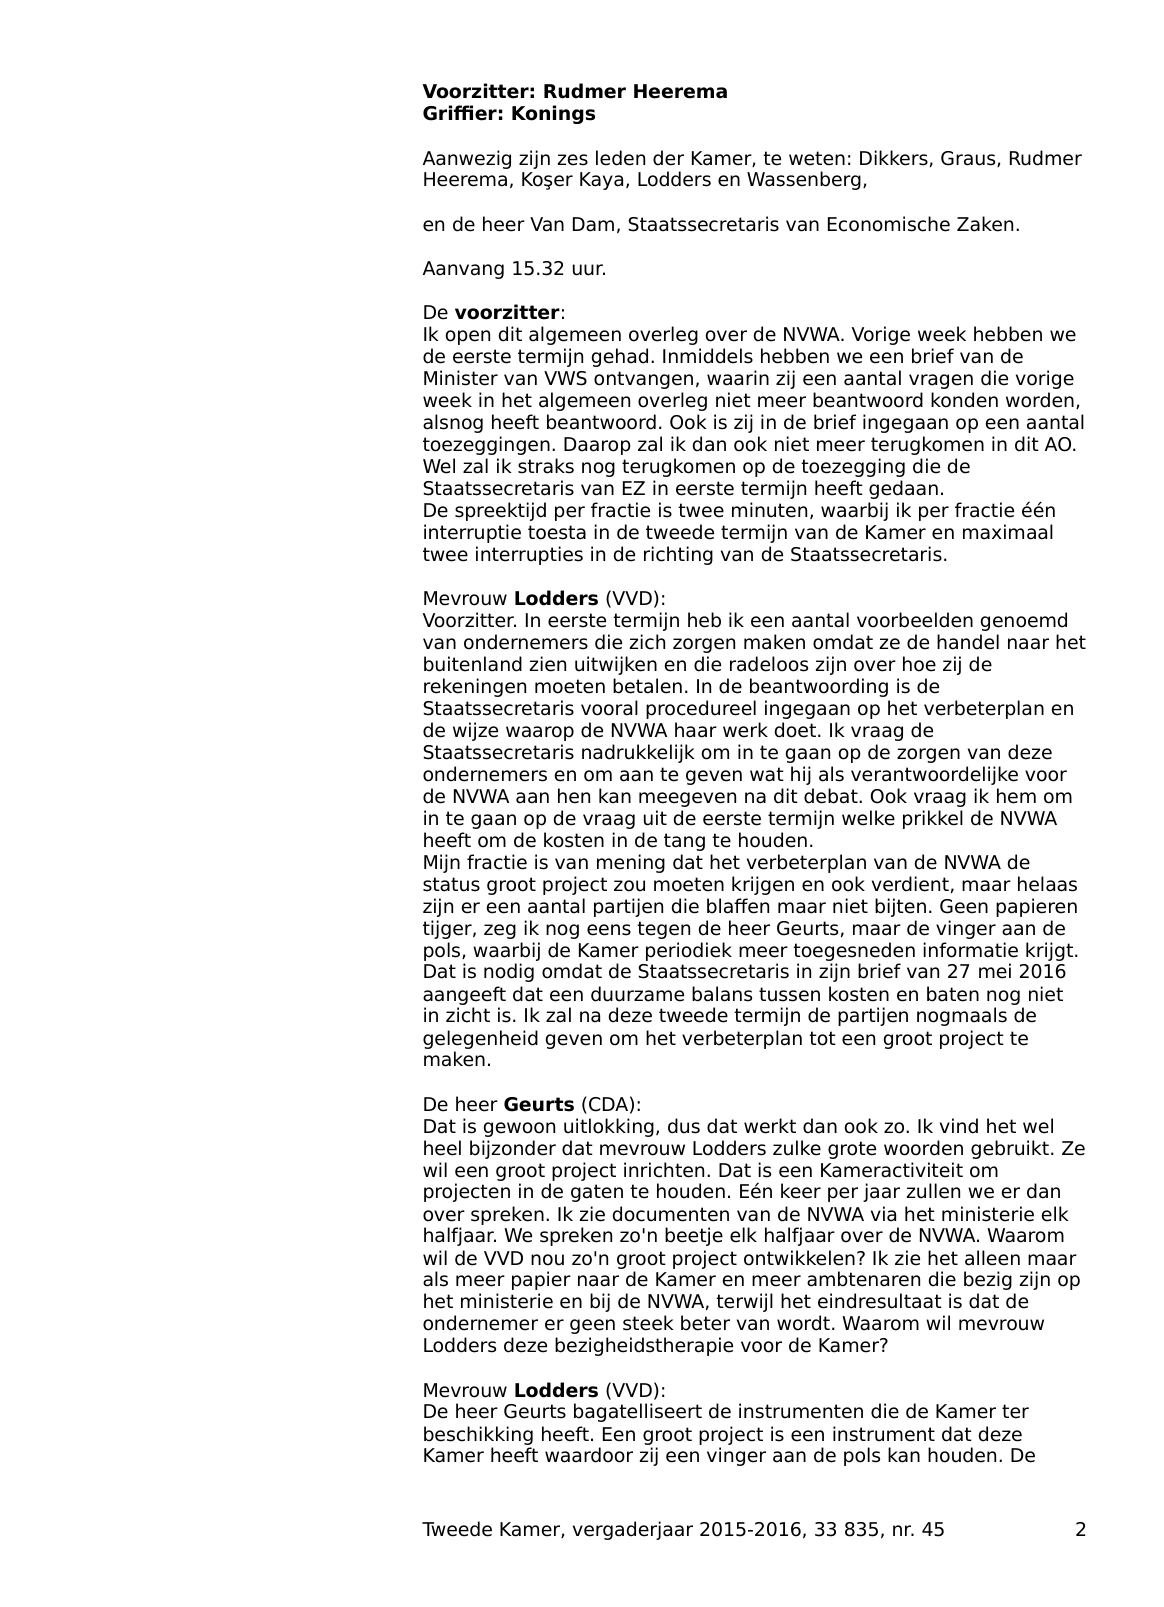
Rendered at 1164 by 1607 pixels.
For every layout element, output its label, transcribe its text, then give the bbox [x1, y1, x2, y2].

text De heer Geurts (CDA): [422, 1093, 1087, 1116]
text De voorzitter: [422, 302, 1087, 324]
text Mevrouw Lodders (VVD): [422, 1379, 1087, 1401]
text Griffier: Konings [422, 103, 1087, 125]
text De spreektijd per fractie is twee minuten, waarbij ik per fractie één interruptie toesta in de tweede termijn van de Kamer en maximaal twee interrupties in de richting van de Staatssecretaris. [422, 500, 1087, 566]
text Aanwezig zijn zes leden der Kamer, te weten: Dikkers, Graus, Rudmer Heerema, Koşer Kaya, Lodders en Wassenberg, [422, 147, 1087, 191]
text Mijn fractie is van mening dat het verbeterplan van de NVWA de status groot project zou moeten krijgen en ook verdient, maar helaas zijn er een aantal partijen die blaffen maar niet bijten. Geen papieren tijger, zeg ik nog eens tegen de heer Geurts, maar de vinger aan de pols, waarbij de Kamer periodiek meer toegesneden informatie krijgt. Dat is nodig omdat de Staatssecretaris in zijn brief van 27 mei 2016 aangeeft dat een duurzame balans tussen kosten en baten nog niet in zicht is. Ik zal na deze tweede termijn de partijen nogmaals de gelegenheid geven om het verbeterplan tot een groot project te maken. [422, 852, 1087, 1071]
text Voorzitter: Rudmer Heerema [422, 81, 1087, 103]
text Ik open dit algemeen overleg over de NVWA. Vorige week hebben we de eerste termijn gehad. Inmiddels hebben we een brief van de Minister van VWS ontvangen, waarin zij een aantal vragen die vorige week in het algemeen overleg niet meer beantwoord konden worden, alsnog heeft beantwoord. Ook is zij in de brief ingegaan op een aantal toezeggingen. Daarop zal ik dan ook niet meer terugkomen in dit AO. Wel zal ik straks nog terugkomen op de toezegging die de Staatssecretaris van EZ in eerste termijn heeft gedaan. [422, 324, 1087, 500]
text en de heer Van Dam, Staatssecretaris van Economische Zaken. [422, 213, 1087, 236]
text Aanvang 15.32 uur. [422, 258, 1087, 280]
text Voorzitter. In eerste termijn heb ik een aantal voorbeelden genoemd van ondernemers die zich zorgen maken omdat ze de handel naar het buitenland zien uitwijken en die radeloos zijn over hoe zij de rekeningen moeten betalen. In de beantwoording is de Staatssecretaris vooral procedureel ingegaan op het verbeterplan en de wijze waarop de NVWA haar werk doet. Ik vraag de Staatssecretaris nadrukkelijk om in te gaan op de zorgen van deze ondernemers en om aan te geven wat hij als verantwoordelijke voor de NVWA aan hen kan meegeven na dit debat. Ook vraag ik hem om in te gaan op de vraag uit de eerste termijn welke prikkel de NVWA heeft om de kosten in de tang te houden. [422, 610, 1087, 852]
text Dat is gewoon uitlokking, dus dat werkt dan ook zo. Ik vind het wel heel bijzonder dat mevrouw Lodders zulke grote woorden gebruikt. Ze wil een groot project inrichten. Dat is een Kameractiviteit om projecten in de gaten te houden. Eén keer per jaar zullen we er dan over spreken. Ik zie documenten van de NVWA via het ministerie elk halfjaar. We spreken zo'n beetje elk halfjaar over de NVWA. Waarom wil de VVD nou zo'n groot project ontwikkelen? Ik zie het alleen maar als meer papier naar de Kamer en meer ambtenaren die bezig zijn op het ministerie en bij de NVWA, terwijl het eindresultaat is dat de ondernemer er geen steek beter van wordt. Waarom wil mevrouw Lodders deze bezigheidstherapie voor de Kamer? [422, 1116, 1087, 1357]
text Mevrouw Lodders (VVD): [422, 588, 1087, 610]
text De heer Geurts bagatelliseert de instrumenten die de Kamer ter beschikking heeft. Een groot project is een instrument dat deze Kamer heeft waardoor zij een vinger aan de pols kan houden. De [422, 1401, 1087, 1467]
